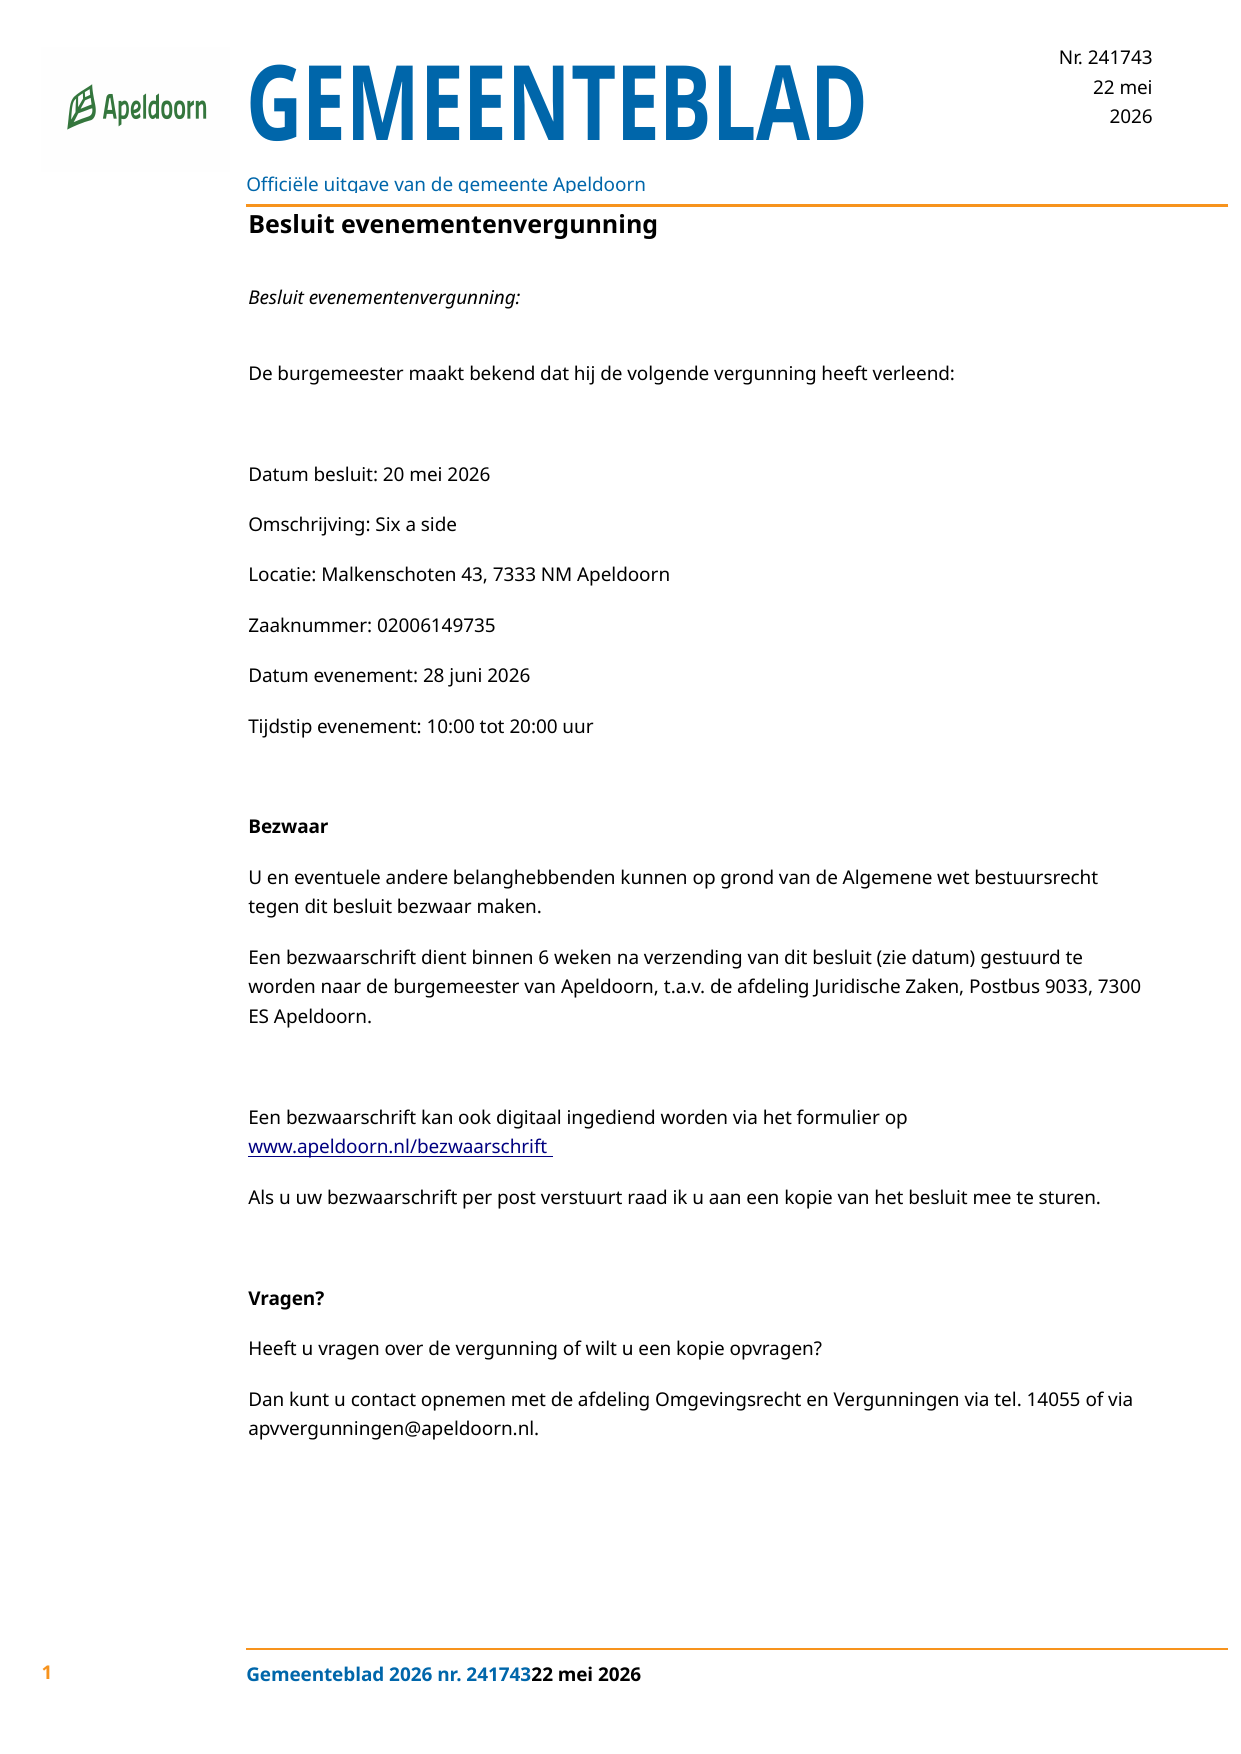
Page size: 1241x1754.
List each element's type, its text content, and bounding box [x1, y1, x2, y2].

text Een bezwaarschrift kan ook digitaal ingediend worden via het formulier op www.apeldoorn.nl/bezwaarschrift [248, 1104, 1152, 1159]
text Besluit evenementenvergunning: [248, 284, 1152, 309]
text Heeft u vragen over de vergunning of wilt u een kopie opvragen? [248, 1335, 1152, 1361]
text Een bezwaarschrift dient binnen 6 weken na verzending van dit besluit (zie datum) gestuurd te worden naar de burgemeester van Apeldoorn, t.a.v. de afdeling Juridische Zaken, Postbus 9033, 7300 ES Apeldoorn. [248, 944, 1152, 1029]
text Omschrijving: Six a side [248, 511, 1152, 537]
text Locatie: Malkenschoten 43, 7333 NM Apeldoorn [248, 562, 1152, 587]
text Besluit evenementenvergunning [248, 207, 1152, 241]
text Datum besluit: 20 mei 2026 [248, 461, 1152, 487]
text De burgemeester maakt bekend dat hij de volgende vergunning heeft verleend: [248, 360, 1152, 386]
text Als u uw bezwaarschrift per post verstuurt raad ik u aan een kopie van het besluit mee te sturen. [248, 1184, 1152, 1210]
text Tijdstip evenement: 10:00 tot 20:00 uur [248, 713, 1152, 739]
picture [41, 47, 231, 172]
text U en eventuele andere belanghebbenden kunnen op grond van de Algemene wet bestuursrecht tegen dit besluit bezwaar maken. [248, 864, 1152, 919]
text Bezwaar [248, 814, 1152, 839]
text Dan kunt u contact opnemen met de afdeling Omgevingsrecht en Vergunningen via tel. 14055 of via apvvergunningen@apeldoorn.nl. [248, 1386, 1152, 1441]
text Zaaknummer: 02006149735 [248, 612, 1152, 638]
text Vragen? [248, 1285, 1152, 1311]
text Datum evenement: 28 juni 2026 [248, 662, 1152, 688]
